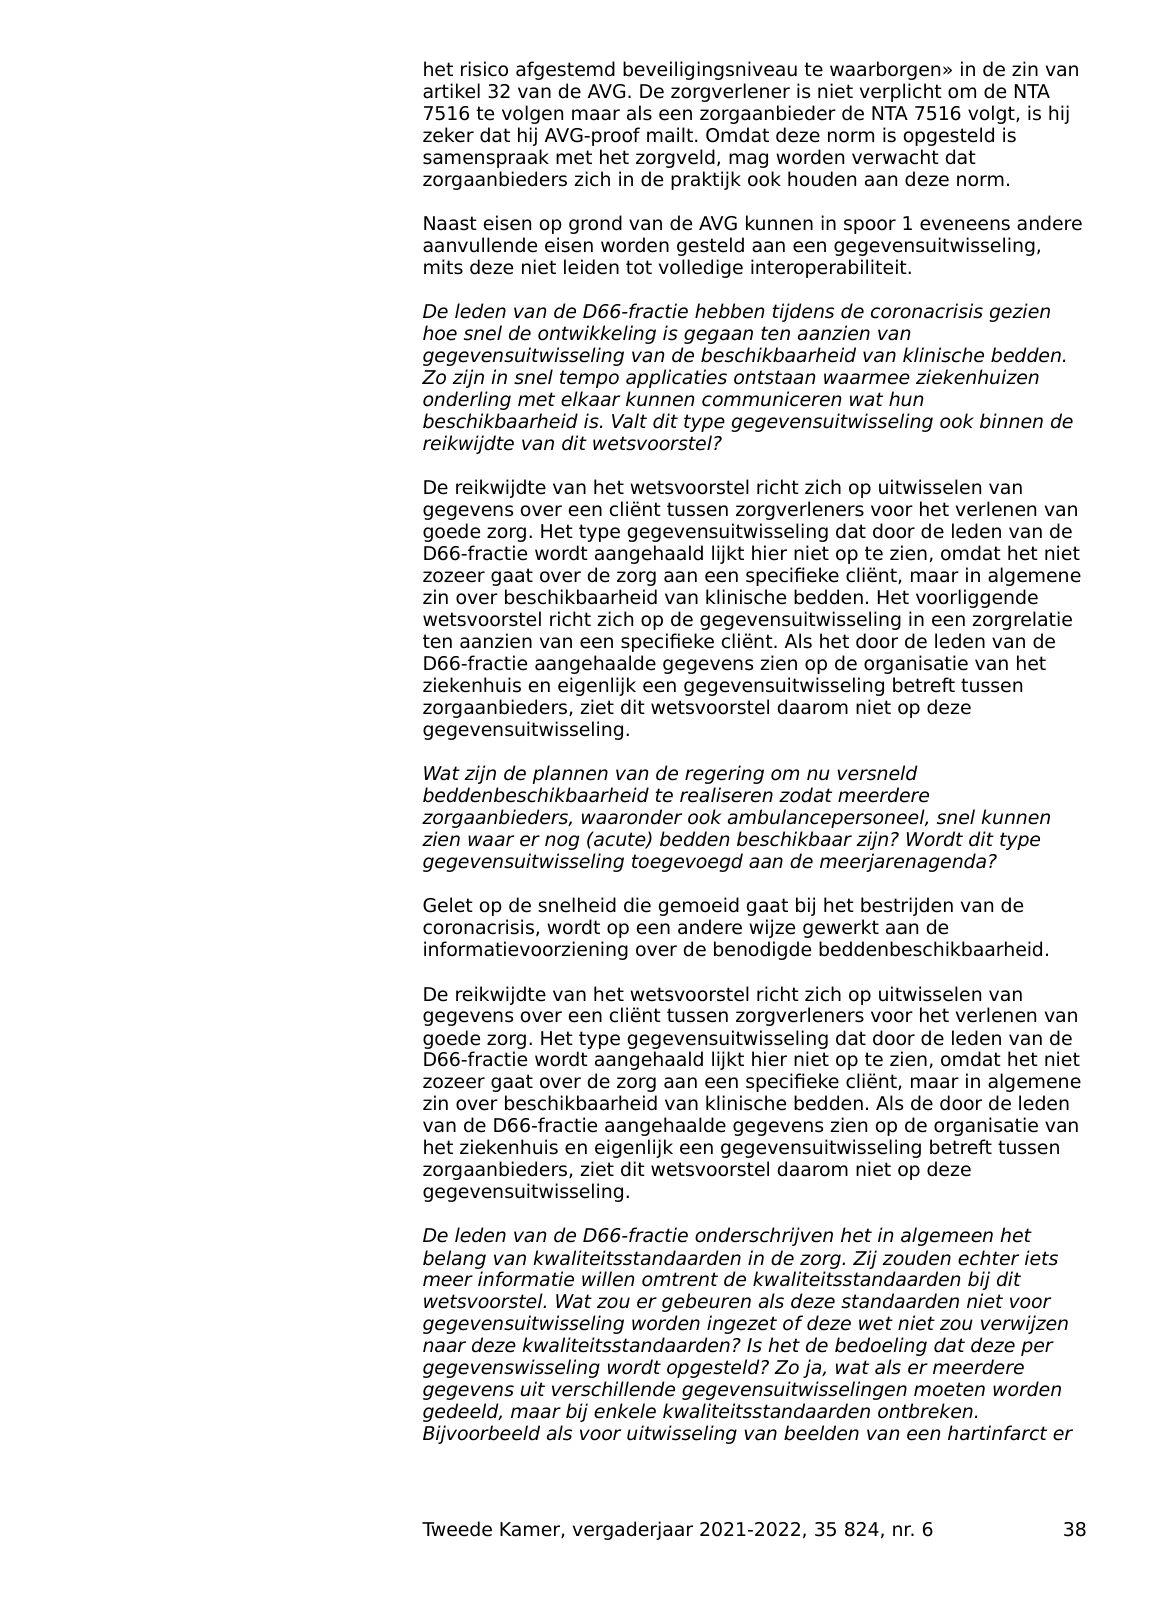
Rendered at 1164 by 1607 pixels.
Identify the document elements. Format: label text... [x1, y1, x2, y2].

text De reikwijdte van het wetsvoorstel richt zich op uitwisselen van gegevens over een cliënt tussen zorgverleners voor het verlenen van goede zorg. Het type gegevensuitwisseling dat door de leden van de D66-fractie wordt aangehaald lijkt hier niet op te zien, omdat het niet zozeer gaat over de zorg aan een specifieke cliënt, maar in algemene zin over beschikbaarheid van klinische bedden. Als de door de leden van de D66-fractie aangehaalde gegevens zien op de organisatie van het ziekenhuis en eigenlijk een gegevensuitwisseling betreft tussen zorgaanbieders, ziet dit wetsvoorstel daarom niet op deze gegevensuitwisseling. [422, 983, 1087, 1203]
text Naast eisen op grond van de AVG kunnen in spoor 1 eveneens andere aanvullende eisen worden gesteld aan een gegevensuitwisseling, mits deze niet leiden tot volledige interoperabiliteit. [422, 213, 1087, 279]
text De reikwijdte van het wetsvoorstel richt zich op uitwisselen van gegevens over een cliënt tussen zorgverleners voor het verlenen van goede zorg. Het type gegevensuitwisseling dat door de leden van de D66-fractie wordt aangehaald lijkt hier niet op te zien, omdat het niet zozeer gaat over de zorg aan een specifieke cliënt, maar in algemene zin over beschikbaarheid van klinische bedden. Het voorliggende wetsvoorstel richt zich op de gegevensuitwisseling in een zorgrelatie ten aanzien van een specifieke cliënt. Als het door de leden van de D66-fractie aangehaalde gegevens zien op de organisatie van het ziekenhuis en eigenlijk een gegevensuitwisseling betreft tussen zorgaanbieders, ziet dit wetsvoorstel daarom niet op deze gegevensuitwisseling. [422, 477, 1087, 741]
text het risico afgestemd beveiligingsniveau te waarborgen» in de zin van artikel 32 van de AVG. De zorgverlener is niet verplicht om de NTA 7516 te volgen maar als een zorgaanbieder de NTA 7516 volgt, is hij zeker dat hij AVG-proof mailt. Omdat deze norm is opgesteld is samenspraak met het zorgveld, mag worden verwacht dat zorgaanbieders zich in de praktijk ook houden aan deze norm. [422, 59, 1087, 191]
text Wat zijn de plannen van de regering om nu versneld beddenbeschikbaarheid te realiseren zodat meerdere zorgaanbieders, waaronder ook ambulancepersoneel, snel kunnen zien waar er nog (acute) bedden beschikbaar zijn? Wordt dit type gegevensuitwisseling toegevoegd aan de meerjarenagenda? [422, 763, 1087, 873]
text Gelet op de snelheid die gemoeid gaat bij het bestrijden van de coronacrisis, wordt op een andere wijze gewerkt aan de informatievoorziening over de benodigde beddenbeschikbaarheid. [422, 895, 1087, 961]
text De leden van de D66-fractie onderschrijven het in algemeen het belang van kwaliteitsstandaarden in de zorg. Zij zouden echter iets meer informatie willen omtrent de kwaliteitsstandaarden bij dit wetsvoorstel. Wat zou er gebeuren als deze standaarden niet voor gegevensuitwisseling worden ingezet of deze wet niet zou verwijzen naar deze kwaliteitsstandaarden? Is het de bedoeling dat deze per gegevenswisseling wordt opgesteld? Zo ja, wat als er meerdere gegevens uit verschillende gegevensuitwisselingen moeten worden gedeeld, maar bij enkele kwaliteitsstandaarden ontbreken. Bijvoorbeeld als voor uitwisseling van beelden van een hartinfarct er [422, 1225, 1087, 1445]
text De leden van de D66-fractie hebben tijdens de coronacrisis gezien hoe snel de ontwikkeling is gegaan ten aanzien van gegevensuitwisseling van de beschikbaarheid van klinische bedden. Zo zijn in snel tempo applicaties ontstaan waarmee ziekenhuizen onderling met elkaar kunnen communiceren wat hun beschikbaarheid is. Valt dit type gegevensuitwisseling ook binnen de reikwijdte van dit wetsvoorstel? [422, 301, 1087, 455]
